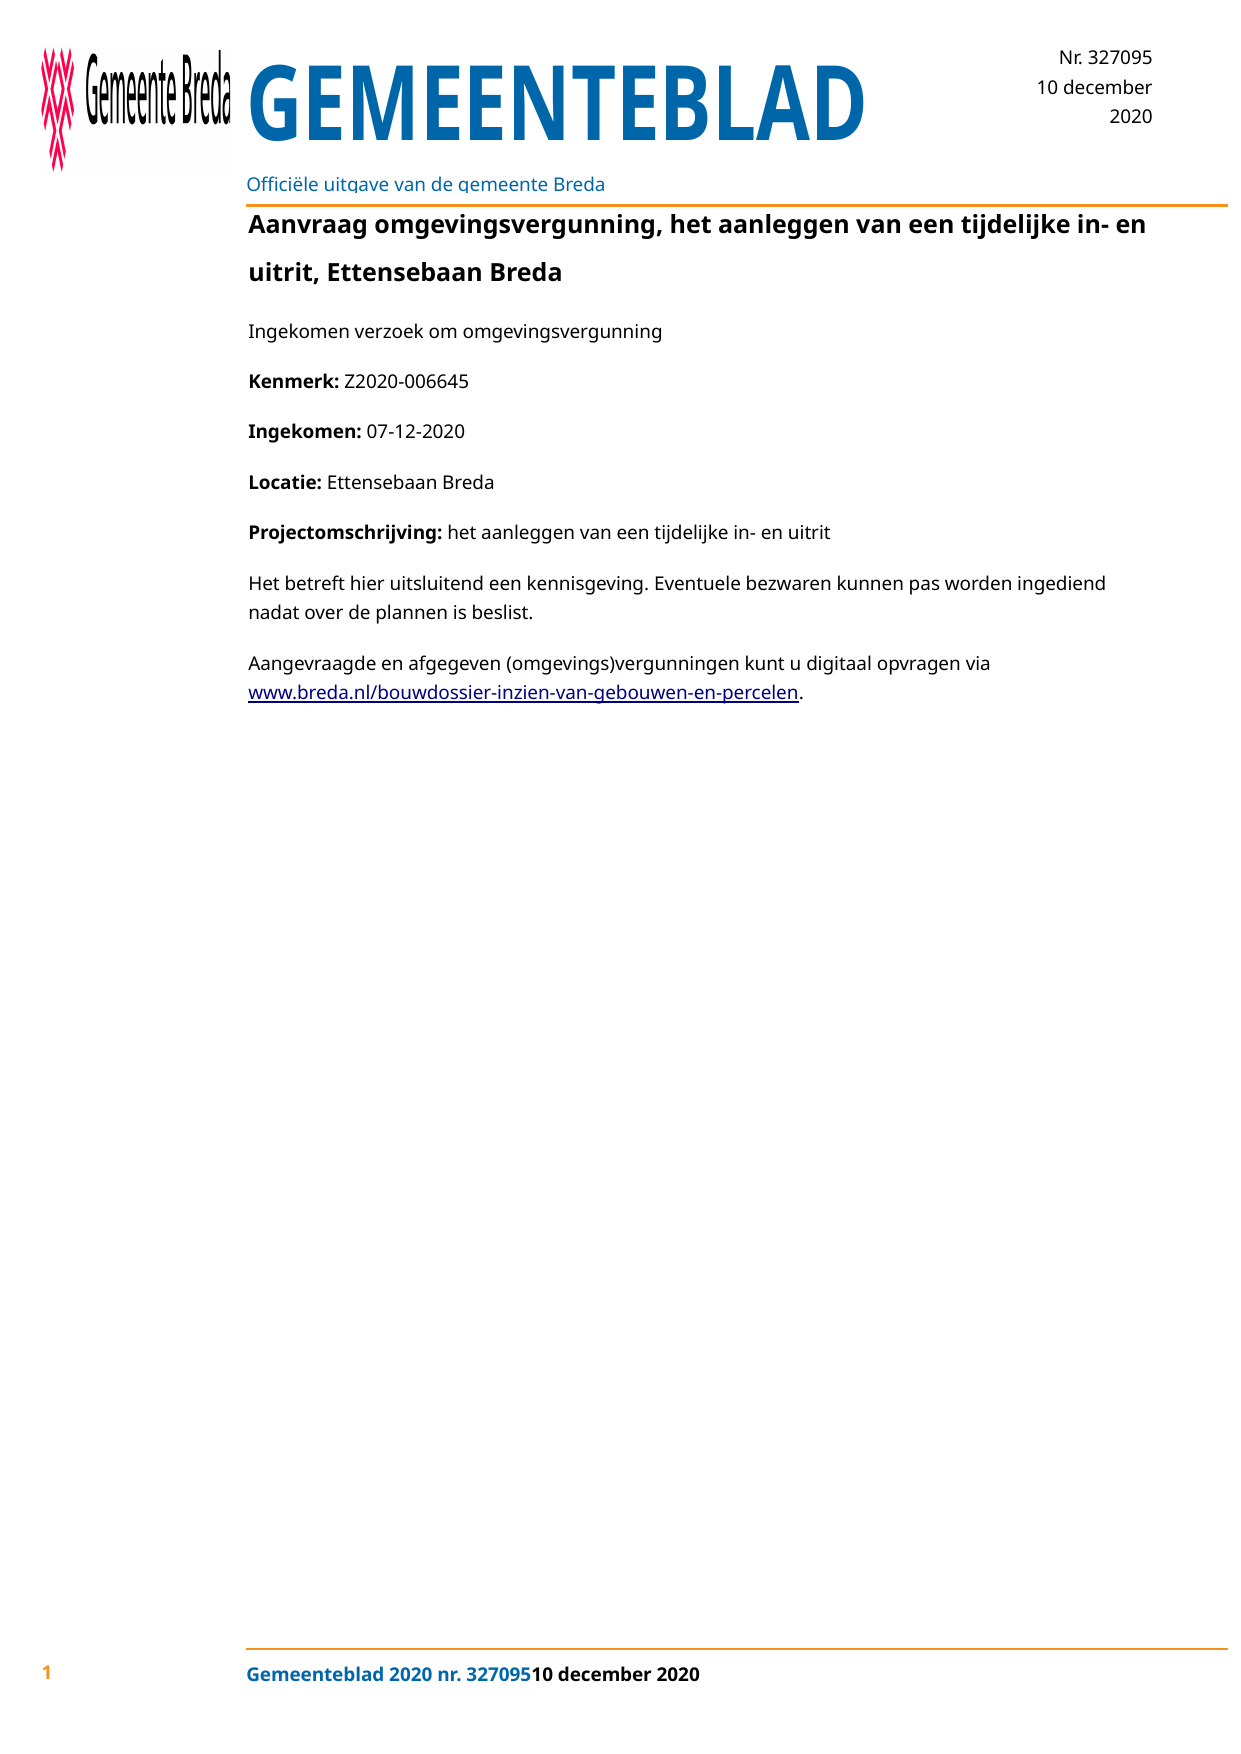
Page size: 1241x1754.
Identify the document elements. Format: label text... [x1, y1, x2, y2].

picture [41, 47, 231, 172]
text Kenmerk: Z2020-006645 [248, 368, 1152, 394]
text Ingekomen: 07-12-2020 [248, 419, 1152, 444]
text Ingekomen verzoek om omgevingsvergunning [248, 318, 1152, 344]
text Het betreft hier uitsluitend een kennisgeving. Eventuele bezwaren kunnen pas worden ingediend nadat over de plannen is beslist. [248, 570, 1152, 625]
text Aanvraag omgevingsvergunning, het aanleggen van een tijdelijke in- en uitrit, Ettensebaan Breda [248, 207, 1152, 288]
text Aangevraagde en afgegeven (omgevings)vergunningen kunt u digitaal opvragen via www.breda.nl/bouwdossier-inzien-van-gebouwen-en-percelen. [248, 650, 1152, 705]
text Locatie: Ettensebaan Breda [248, 469, 1152, 495]
text Projectomschrijving: het aanleggen van een tijdelijke in- en uitrit [248, 519, 1152, 545]
